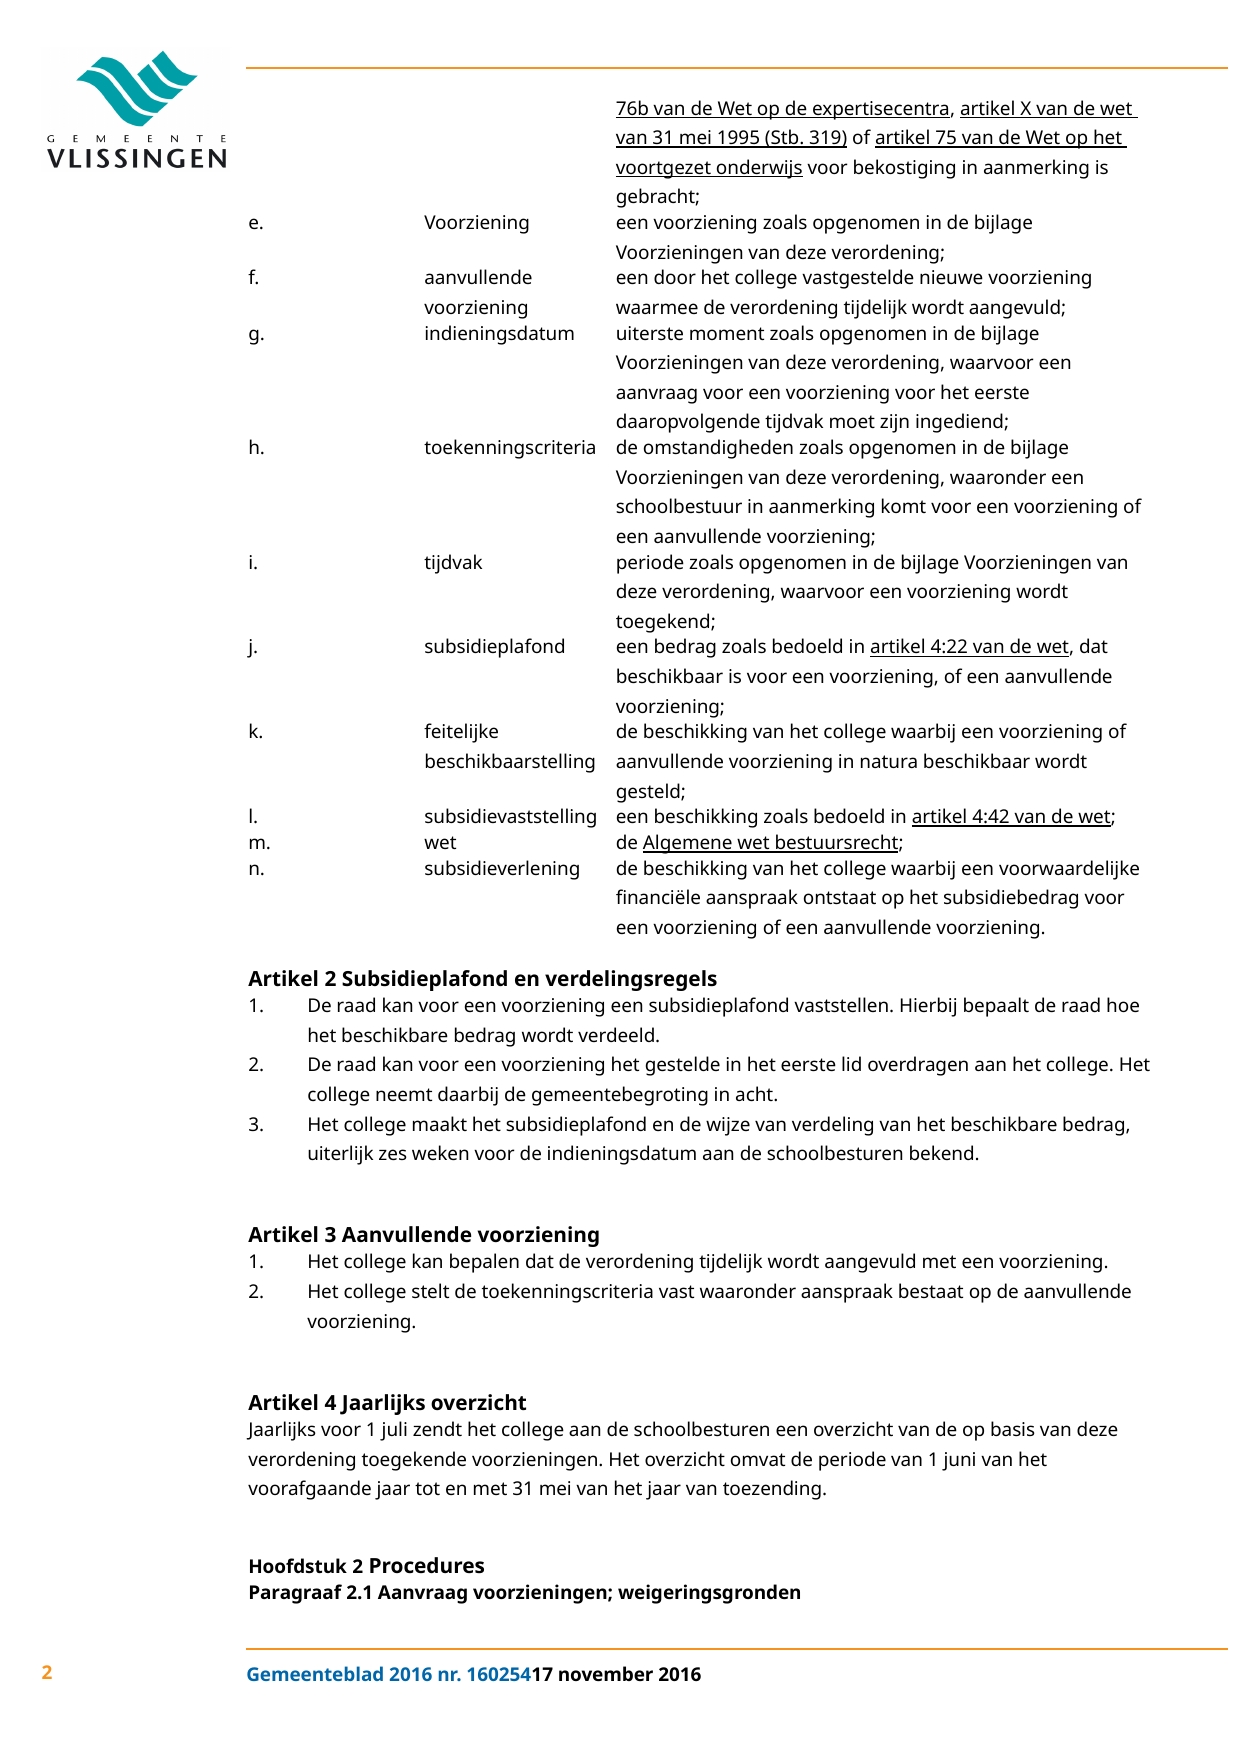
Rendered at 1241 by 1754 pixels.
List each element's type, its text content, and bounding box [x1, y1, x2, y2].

table_cell k. [248, 719, 424, 803]
table_cell e. [248, 209, 424, 264]
list De raad kan voor een voorziening een subsidieplafond vaststellen. Hierbij bepaalt de raad hoe het beschikbare bedrag wordt verdeeld. [248, 992, 1152, 1048]
table_cell de beschikking van het college waarbij een voorziening of aanvullende voorziening in natura beschikbaar wordt gesteld; [616, 719, 1152, 803]
text Artikel 3 Aanvullende voorziening [248, 1220, 1152, 1249]
text Artikel 4 Jaarlijks overzicht [248, 1388, 1152, 1416]
table_cell m. [248, 829, 424, 855]
table_cell toekenningscriteria [424, 434, 616, 549]
table_cell indieningsdatum [424, 320, 616, 434]
table_cell de beschikking van het college waarbij een voorwaardelijke financiële aanspraak ontstaat op het subsidiebedrag voor een voorziening of een aanvullende voorziening. [616, 855, 1152, 940]
list Het college stelt de toekenningscriteria vast waaronder aanspraak bestaat op de aanvullende voorziening. [248, 1278, 1152, 1334]
list Het college maakt het subsidieplafond en de wijze van verdeling van het beschikbare bedrag, uiterlijk zes weken voor de indieningsdatum aan de schoolbesturen bekend. [248, 1111, 1152, 1166]
table_cell een voorziening zoals opgenomen in de bijlage Voorzieningen van deze verordening; [616, 209, 1152, 264]
table_cell g. [248, 320, 424, 434]
table_cell een door het college vastgestelde nieuwe voorziening waarmee de verordening tijdelijk wordt aangevuld; [616, 265, 1152, 320]
text Jaarlijks voor 1 juli zendt het college aan de schoolbesturen een overzicht van de op basis van deze verordening toegekende voorzieningen. Het overzicht omvat de periode van 1 juni van het voorafgaande jaar tot en met 31 mei van het jaar van toezending. [248, 1416, 1152, 1501]
table_cell wet [424, 829, 616, 855]
table_cell l. [248, 804, 424, 829]
text Paragraaf 2.1 Aanvraag voorzieningen; weigeringsgronden [248, 1579, 1152, 1605]
table_cell 76b van de Wet op de expertisecentra, artikel X van de wet van 31 mei 1995 (Stb. 319) of artikel 75 van de Wet op het voortgezet onderwijs voor bekostiging in aanmerking is gebracht; [616, 95, 1152, 209]
table_cell subsidieverlening [424, 855, 616, 940]
table_cell [248, 95, 424, 209]
table_cell [424, 95, 616, 209]
table_cell n. [248, 855, 424, 940]
table_cell periode zoals opgenomen in de bijlage Voorzieningen van deze verordening, waarvoor een voorziening wordt toegekend; [616, 549, 1152, 634]
list Het college kan bepalen dat de verordening tijdelijk wordt aangevuld met een voorziening. [248, 1249, 1152, 1274]
table_cell aanvullende voorziening [424, 265, 616, 320]
text Artikel 2 Subsidieplafond en verdelingsregels [248, 964, 1152, 992]
table_cell feitelijke beschikbaarstelling [424, 719, 616, 803]
table_cell een beschikking zoals bedoeld in artikel 4:42 van de wet; [616, 804, 1152, 829]
table_cell h. [248, 434, 424, 549]
table_cell de Algemene wet bestuursrecht; [616, 829, 1152, 855]
table_cell f. [248, 265, 424, 320]
table_cell subsidieplafond [424, 634, 616, 719]
table_cell uiterste moment zoals opgenomen in de bijlage Voorzieningen van deze verordening, waarvoor een aanvraag voor een voorziening voor het eerste daaropvolgende tijdvak moet zijn ingediend; [616, 320, 1152, 434]
picture [41, 47, 231, 172]
table_cell de omstandigheden zoals opgenomen in de bijlage Voorzieningen van deze verordening, waaronder een schoolbestuur in aanmerking komt voor een voorziening of een aanvullende voorziening; [616, 434, 1152, 549]
table_cell subsidievaststelling [424, 804, 616, 829]
table_cell Voorziening [424, 209, 616, 264]
table_cell een bedrag zoals bedoeld in artikel 4:22 van de wet, dat beschikbaar is voor een voorziening, of een aanvullende voorziening; [616, 634, 1152, 719]
text Hoofdstuk 2 Procedures [248, 1551, 1152, 1579]
table_cell tijdvak [424, 549, 616, 634]
table_cell i. [248, 549, 424, 634]
table_cell j. [248, 634, 424, 719]
list De raad kan voor een voorziening het gestelde in het eerste lid overdragen aan het college. Het college neemt daarbij de gemeentebegroting in acht. [248, 1052, 1152, 1107]
